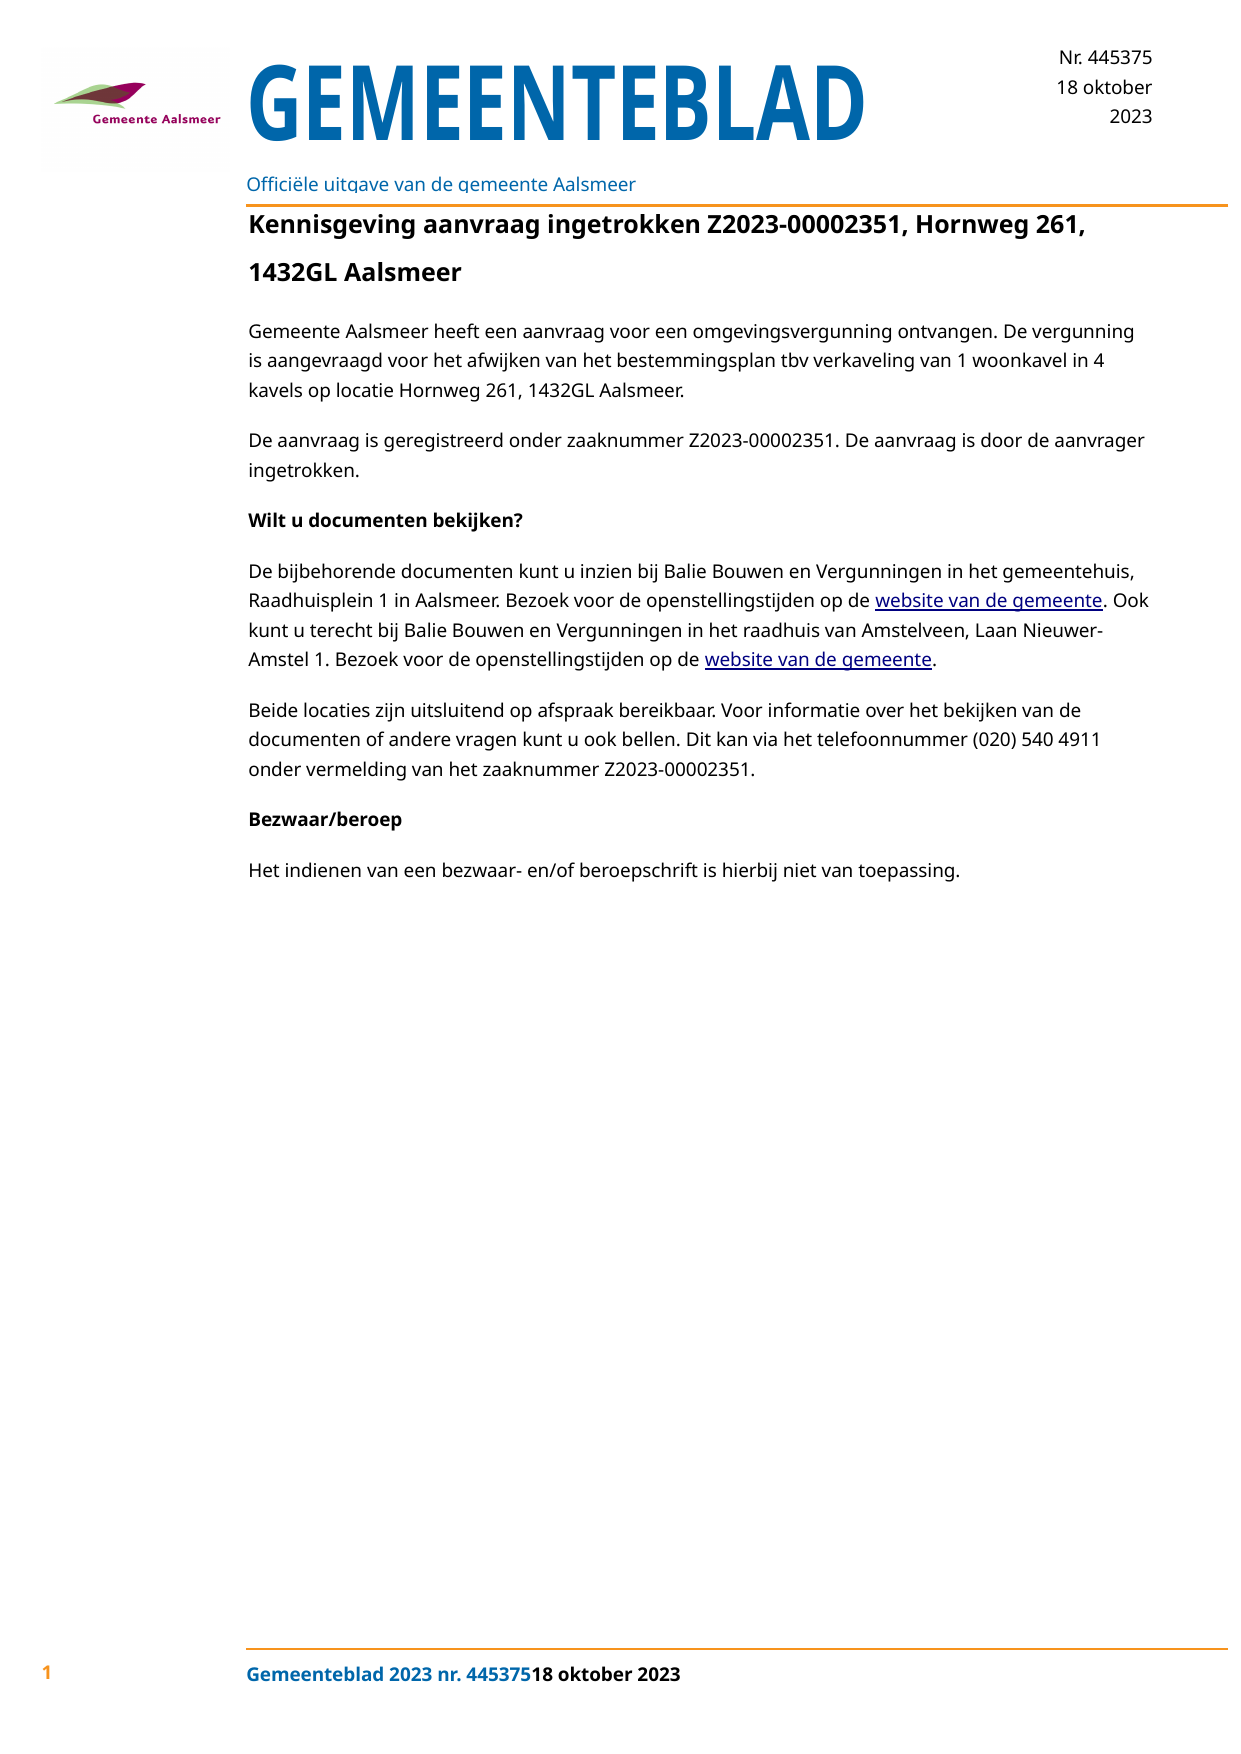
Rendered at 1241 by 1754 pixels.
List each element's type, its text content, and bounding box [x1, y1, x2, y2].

text De aanvraag is geregistreerd onder zaaknummer Z2023-00002351. De aanvraag is door de aanvrager ingetrokken. [248, 427, 1152, 483]
picture [41, 47, 231, 172]
text Gemeente Aalsmeer heeft een aanvraag voor een omgevingsvergunning ontvangen. De vergunning is aangevraagd voor het afwijken van het bestemmingsplan tbv verkaveling van 1 woonkavel in 4 kavels op locatie Hornweg 261, 1432GL Aalsmeer. [248, 318, 1152, 403]
text De bijbehorende documenten kunt u inzien bij Balie Bouwen en Vergunningen in het gemeentehuis, Raadhuisplein 1 in Aalsmeer. Bezoek voor de openstellingstijden op de website van de gemeente. Ook kunt u terecht bij Balie Bouwen en Vergunningen in het raadhuis van Amstelveen, Laan Nieuwer-Amstel 1. Bezoek voor de openstellingstijden op de website van de gemeente. [248, 558, 1152, 672]
text Wilt u documenten bekijken? [248, 507, 1152, 533]
text Beide locaties zijn uitsluitend op afspraak bereikbaar. Voor informatie over het bekijken van de documenten of andere vragen kunt u ook bellen. Dit kan via het telefoonnummer (020) 540 4911 onder vermelding van het zaaknummer Z2023-00002351. [248, 697, 1152, 782]
text Bezwaar/beroep [248, 807, 1152, 832]
text Kennisgeving aanvraag ingetrokken Z2023-00002351, Hornweg 261, 1432GL Aalsmeer [248, 207, 1152, 288]
text Het indienen van een bezwaar- en/of beroepschrift is hierbij niet van toepassing. [248, 857, 1152, 883]
